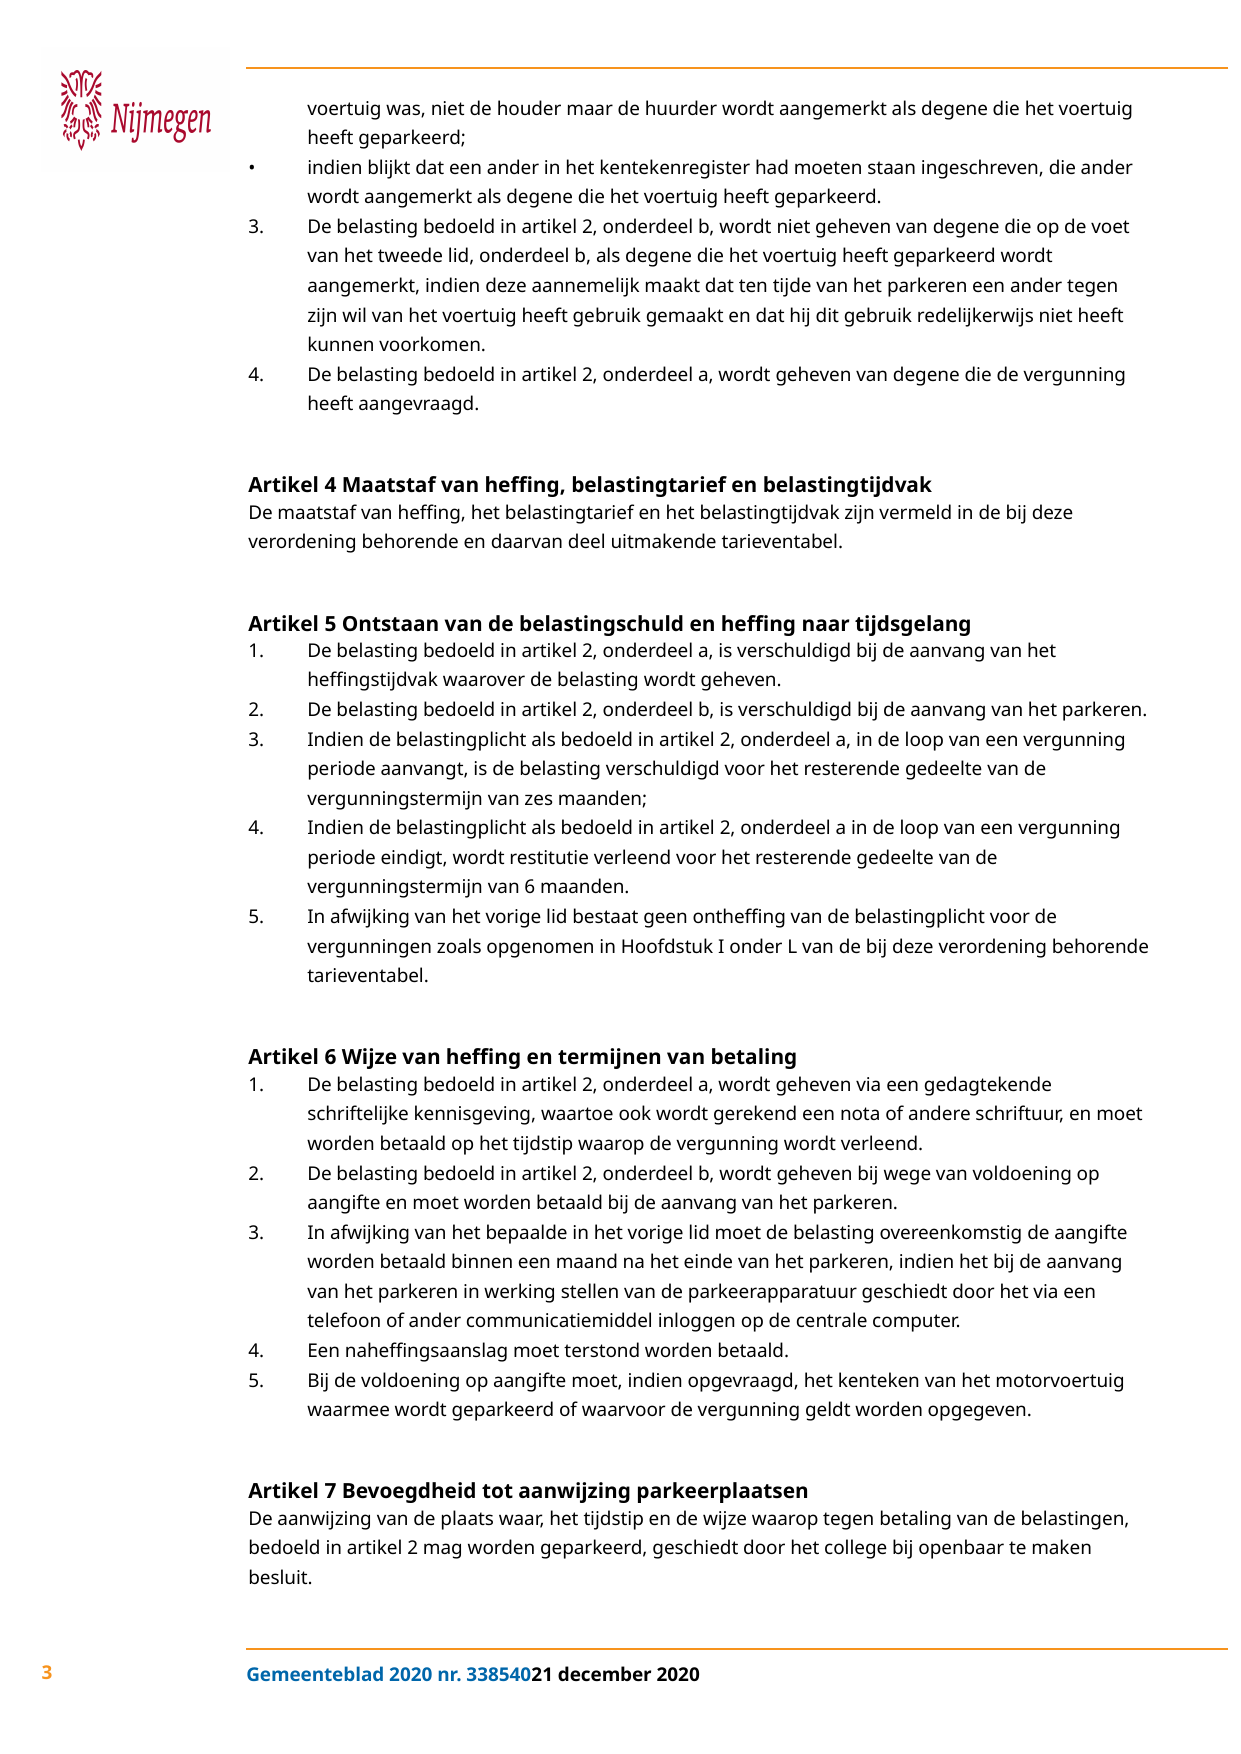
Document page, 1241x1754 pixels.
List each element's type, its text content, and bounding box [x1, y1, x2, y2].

list De belasting bedoeld in artikel 2, onderdeel a, wordt geheven van degene die de vergunning heeft aangevraagd. [248, 361, 1152, 416]
list De belasting bedoeld in artikel 2, onderdeel a, is verschuldigd bij de aanvang van het heffingstijdvak waarover de belasting wordt geheven. [248, 637, 1152, 692]
text Artikel 5 Ontstaan van de belastingschuld en heffing naar tijdsgelang [248, 609, 1152, 637]
list voertuig was, niet de houder maar de huurder wordt aangemerkt als degene die het voertuig heeft geparkeerd; [248, 95, 1152, 150]
list Een naheffingsaanslag moet terstond worden betaald. [248, 1337, 1152, 1363]
text Artikel 7 Bevoegdheid tot aanwijzing parkeerplaatsen [248, 1476, 1152, 1505]
text De aanwijzing van de plaats waar, het tijdstip en de wijze waarop tegen betaling van de belastingen, bedoeld in artikel 2 mag worden geparkeerd, geschiedt door het college bij openbaar te maken besluit. [248, 1505, 1152, 1590]
list De belasting bedoeld in artikel 2, onderdeel b, wordt geheven bij wege van voldoening op aangifte en moet worden betaald bij de aanvang van het parkeren. [248, 1160, 1152, 1215]
picture [41, 47, 231, 172]
list Indien de belastingplicht als bedoeld in artikel 2, onderdeel a in de loop van een vergunning periode eindigt, wordt restitutie verleend voor het resterende gedeelte van de vergunningstermijn van 6 maanden. [248, 814, 1152, 899]
list De belasting bedoeld in artikel 2, onderdeel b, wordt niet geheven van degene die op de voet van het tweede lid, onderdeel b, als degene die het voertuig heeft geparkeerd wordt aangemerkt, indien deze aannemelijk maakt dat ten tijde van het parkeren een ander tegen zijn wil van het voertuig heeft gebruik gemaakt en dat hij dit gebruik redelijkerwijs niet heeft kunnen voorkomen. [248, 213, 1152, 357]
text Artikel 4 Maatstaf van heffing, belastingtarief en belastingtijdvak [248, 471, 1152, 499]
list In afwijking van het bepaalde in het vorige lid moet de belasting overeenkomstig de aangifte worden betaald binnen een maand na het einde van het parkeren, indien het bij de aanvang van het parkeren in werking stellen van de parkeerapparatuur geschiedt door het via een telefoon of ander communicatiemiddel inloggen op de centrale computer. [248, 1219, 1152, 1333]
list Indien de belastingplicht als bedoeld in artikel 2, onderdeel a, in de loop van een vergunning periode aanvangt, is de belasting verschuldigd voor het resterende gedeelte van de vergunningstermijn van zes maanden; [248, 726, 1152, 811]
list In afwijking van het vorige lid bestaat geen ontheffing van de belastingplicht voor de vergunningen zoals opgenomen in Hoofdstuk I onder L van de bij deze verordening behorende tarieventabel. [248, 903, 1152, 988]
text De maatstaf van heffing, het belastingtarief en het belastingtijdvak zijn vermeld in de bij deze verordening behorende en daarvan deel uitmakende tarieventabel. [248, 499, 1152, 554]
list Bij de voldoening op aangifte moet, indien opgevraagd, het kenteken van het motorvoertuig waarmee wordt geparkeerd of waarvoor de vergunning geldt worden opgegeven. [248, 1367, 1152, 1422]
list De belasting bedoeld in artikel 2, onderdeel b, is verschuldigd bij de aanvang van het parkeren. [248, 696, 1152, 722]
list De belasting bedoeld in artikel 2, onderdeel a, wordt geheven via een gedagtekende schriftelijke kennisgeving, waartoe ook wordt gerekend een nota of andere schriftuur, en moet worden betaald op het tijdstip waarop de vergunning wordt verleend. [248, 1071, 1152, 1156]
text Artikel 6 Wijze van heffing en termijnen van betaling [248, 1042, 1152, 1071]
list indien blijkt dat een ander in het kentekenregister had moeten staan ingeschreven, die ander wordt aangemerkt als degene die het voertuig heeft geparkeerd. [248, 154, 1152, 209]
